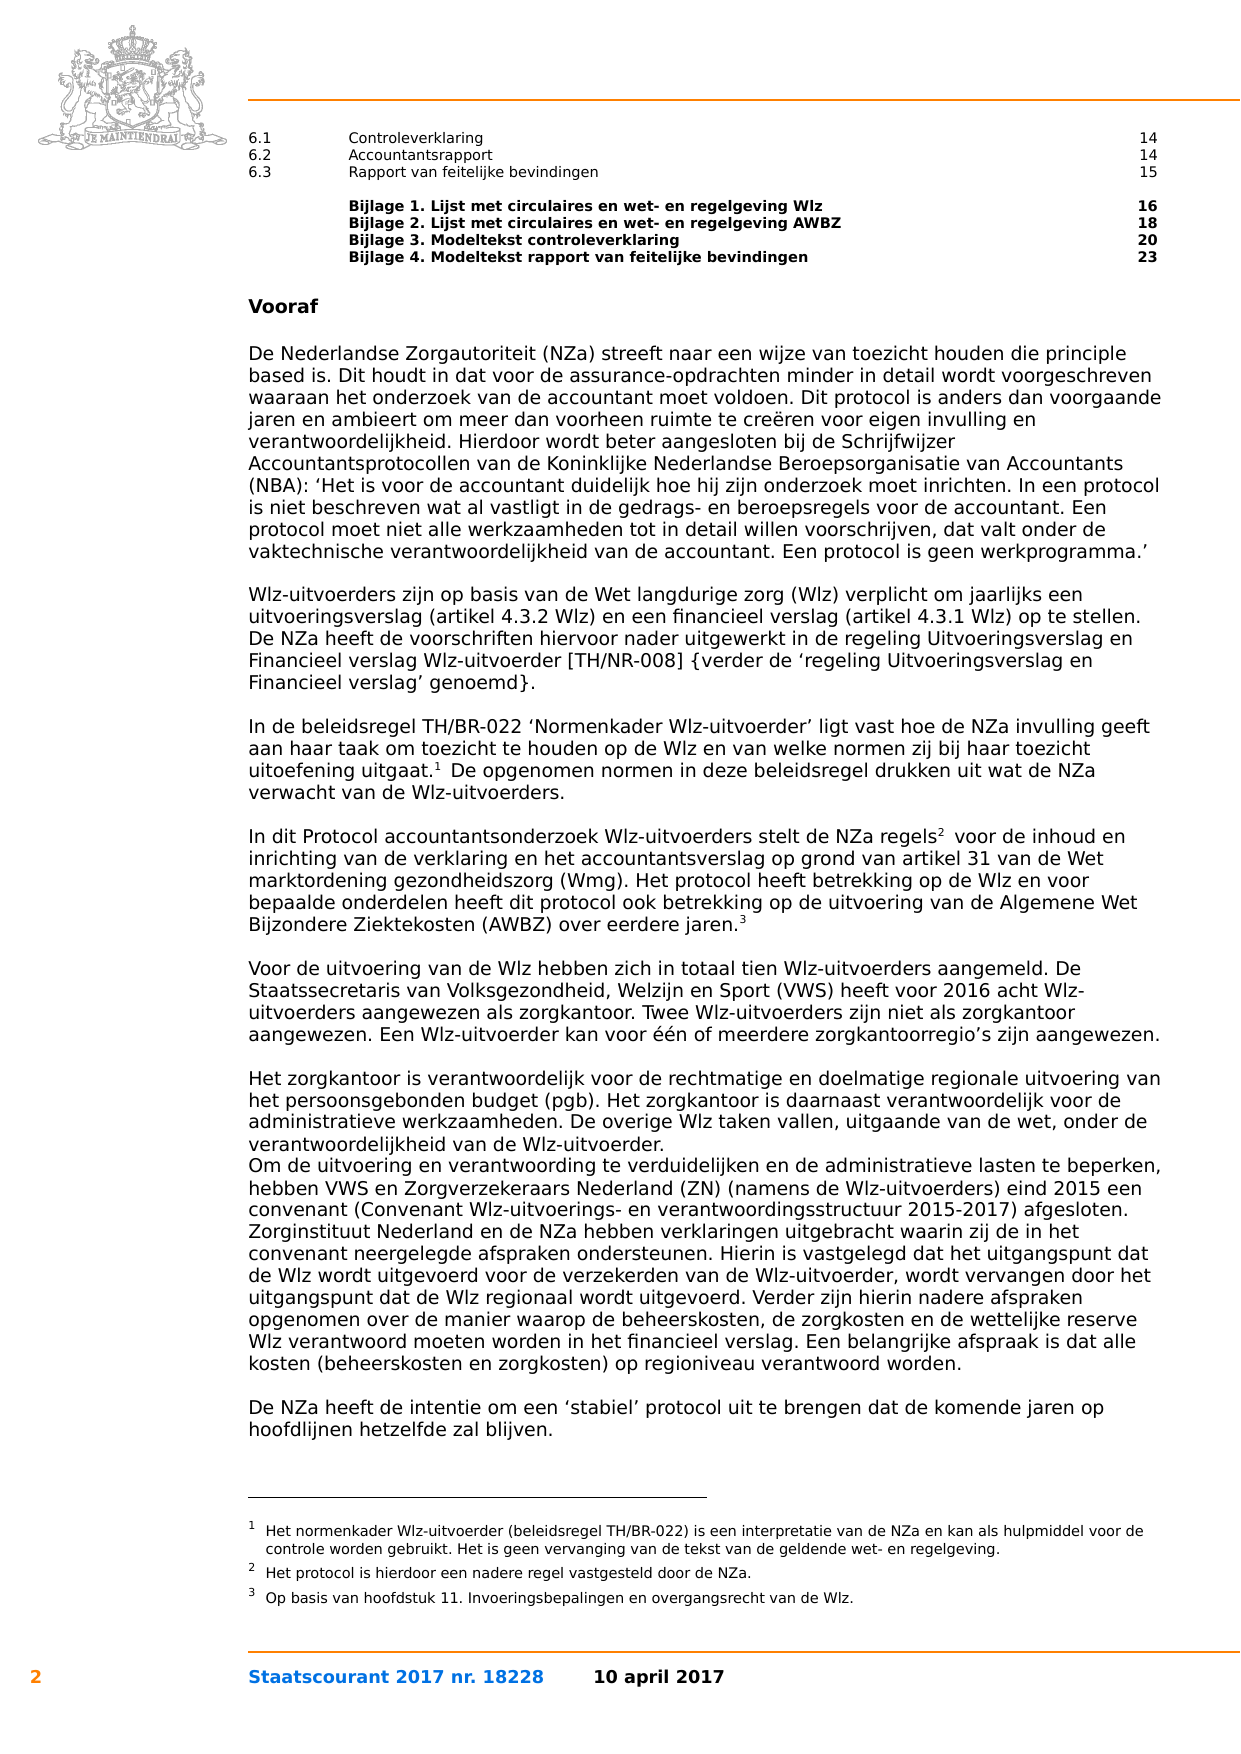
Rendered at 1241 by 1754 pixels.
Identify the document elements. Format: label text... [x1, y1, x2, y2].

table_cell Bijlage 3. Modeltekst controleverklaring [342, 232, 1059, 249]
table_cell Rapport van feitelijke bevindingen [342, 164, 1059, 181]
text Het protocol is hierdoor een nadere regel vastgesteld door de NZa. [248, 1561, 1163, 1583]
subtitle Vooraf [248, 296, 1163, 318]
text Het normenkader Wlz-uitvoerder (beleidsregel TH/BR-022) is een interpretatie van de NZa en kan als hulpmiddel voor de controle worden gebruikt. Het is geen vervanging van de tekst van de geldende wet- en regelgeving. [248, 1519, 1163, 1558]
table_cell 6.1 [248, 130, 342, 147]
table_cell 20 [1059, 232, 1163, 249]
table_cell 16 [1059, 198, 1163, 215]
table_cell [248, 181, 342, 198]
text In dit Protocol accountantsonderzoek Wlz-uitvoerders stelt de NZa regels voor de inhoud en inrichting van de verklaring en het accountantsverslag op grond van artikel 31 van de Wet marktordening gezondheidszorg (Wmg). Het protocol heeft betrekking op de Wlz en voor bepaalde onderdelen heeft dit protocol ook betrekking op de uitvoering van de Algemene Wet Bijzondere Ziektekosten (AWBZ) over eerdere jaren. [248, 826, 1163, 936]
table_cell Controleverklaring [342, 130, 1059, 147]
table_cell Bijlage 1. Lijst met circulaires en wet- en regelgeving Wlz [342, 198, 1059, 215]
text De Nederlandse Zorgautoriteit (NZa) streeft naar een wijze van toezicht houden die principle based is. Dit houdt in dat voor de assurance-opdrachten minder in detail wordt voorgeschreven waaraan het onderzoek van de accountant moet voldoen. Dit protocol is anders dan voorgaande jaren en ambieert om meer dan voorheen ruimte te creëren voor eigen invulling en verantwoordelijkheid. Hierdoor wordt beter aangesloten bij de Schrijfwijzer Accountantsprotocollen van de Koninklijke Nederlandse Beroepsorganisatie van Accountants (NBA): ‘Het is voor de accountant duidelijk hoe hij zijn onderzoek moet inrichten. In een protocol is niet beschreven wat al vastligt in de gedrags- en beroepsregels voor de accountant. Een protocol moet niet alle werkzaamheden tot in detail willen voorschrijven, dat valt onder de vaktechnische verantwoordelijkheid van de accountant. Een protocol is geen werkprogramma.’ [248, 343, 1163, 562]
table_cell [342, 181, 1059, 198]
table_cell [1059, 181, 1163, 198]
table_cell Accountantsrapport [342, 147, 1059, 164]
table_cell 15 [1059, 164, 1163, 181]
table_cell [248, 249, 342, 266]
text In de beleidsregel TH/BR-022 ‘Normenkader Wlz-uitvoerder’ ligt vast hoe de NZa invulling geeft aan haar taak om toezicht te houden op de Wlz en van welke normen zij bij haar toezicht uitoefening uitgaat. De opgenomen normen in deze beleidsregel drukken uit wat de NZa verwacht van de Wlz-uitvoerders. [248, 716, 1163, 804]
text Voor de uitvoering van de Wlz hebben zich in totaal tien Wlz-uitvoerders aangemeld. De Staatssecretaris van Volksgezondheid, Welzijn en Sport (VWS) heeft voor 2016 acht Wlz-uitvoerders aangewezen als zorgkantoor. Twee Wlz-uitvoerders zijn niet als zorgkantoor aangewezen. Een Wlz-uitvoerder kan voor één of meerdere zorgkantoorregio’s zijn aangewezen. [248, 958, 1163, 1046]
text Wlz-uitvoerders zijn op basis van de Wet langdurige zorg (Wlz) verplicht om jaarlijks een uitvoeringsverslag (artikel 4.3.2 Wlz) en een financieel verslag (artikel 4.3.1 Wlz) op te stellen. De NZa heeft de voorschriften hiervoor nader uitgewerkt in de regeling Uitvoeringsverslag en Financieel verslag Wlz-uitvoerder [TH/NR-008] {verder de ‘regeling Uitvoeringsverslag en Financieel verslag’ genoemd}. [248, 584, 1163, 694]
table_cell 18 [1059, 215, 1163, 232]
text De NZa heeft de intentie om een ‘stabiel’ protocol uit te brengen dat de komende jaren op hoofdlijnen hetzelfde zal blijven. [248, 1397, 1163, 1441]
table_cell Bijlage 2. Lijst met circulaires en wet- en regelgeving AWBZ [342, 215, 1059, 232]
text Om de uitvoering en verantwoording te verduidelijken en de administratieve lasten te beperken, hebben VWS en Zorgverzekeraars Nederland (ZN) (namens de Wlz-uitvoerders) eind 2015 een convenant (Convenant Wlz-uitvoerings- en verantwoordingsstructuur 2015-2017) afgesloten. Zorginstituut Nederland en de NZa hebben verklaringen uitgebracht waarin zij de in het convenant neergelegde afspraken ondersteunen. Hierin is vastgelegd dat het uitgangspunt dat de Wlz wordt uitgevoerd voor de verzekerden van de Wlz-uitvoerder, wordt vervangen door het uitgangspunt dat de Wlz regionaal wordt uitgevoerd. Verder zijn hierin nadere afspraken opgenomen over de manier waarop de beheerskosten, de zorgkosten en de wettelijke reserve Wlz verantwoord moeten worden in het financieel verslag. Een belangrijke afspraak is dat alle kosten (beheerskosten en zorgkosten) op regioniveau verantwoord worden. [248, 1155, 1163, 1375]
table_cell [248, 198, 342, 215]
table_cell Bijlage 4. Modeltekst rapport van feitelijke bevindingen [342, 249, 1059, 266]
table_cell 6.3 [248, 164, 342, 181]
text Het zorgkantoor is verantwoordelijk voor de rechtmatige en doelmatige regionale uitvoering van het persoonsgebonden budget (pgb). Het zorgkantoor is daarnaast verantwoordelijk voor de administratieve werkzaamheden. De overige Wlz taken vallen, uitgaande van de wet, onder de verantwoordelijkheid van de Wlz-uitvoerder. [248, 1067, 1163, 1155]
table_cell 6.2 [248, 147, 342, 164]
table_cell 23 [1059, 249, 1163, 266]
table_cell [248, 232, 342, 249]
table_cell [248, 215, 342, 232]
text Op basis van hoofdstuk 11. Invoeringsbepalingen en overgangsrecht van de Wlz. [248, 1586, 1163, 1608]
table_cell 14 [1059, 130, 1163, 147]
table_cell 14 [1059, 147, 1163, 164]
picture [38, 25, 227, 150]
